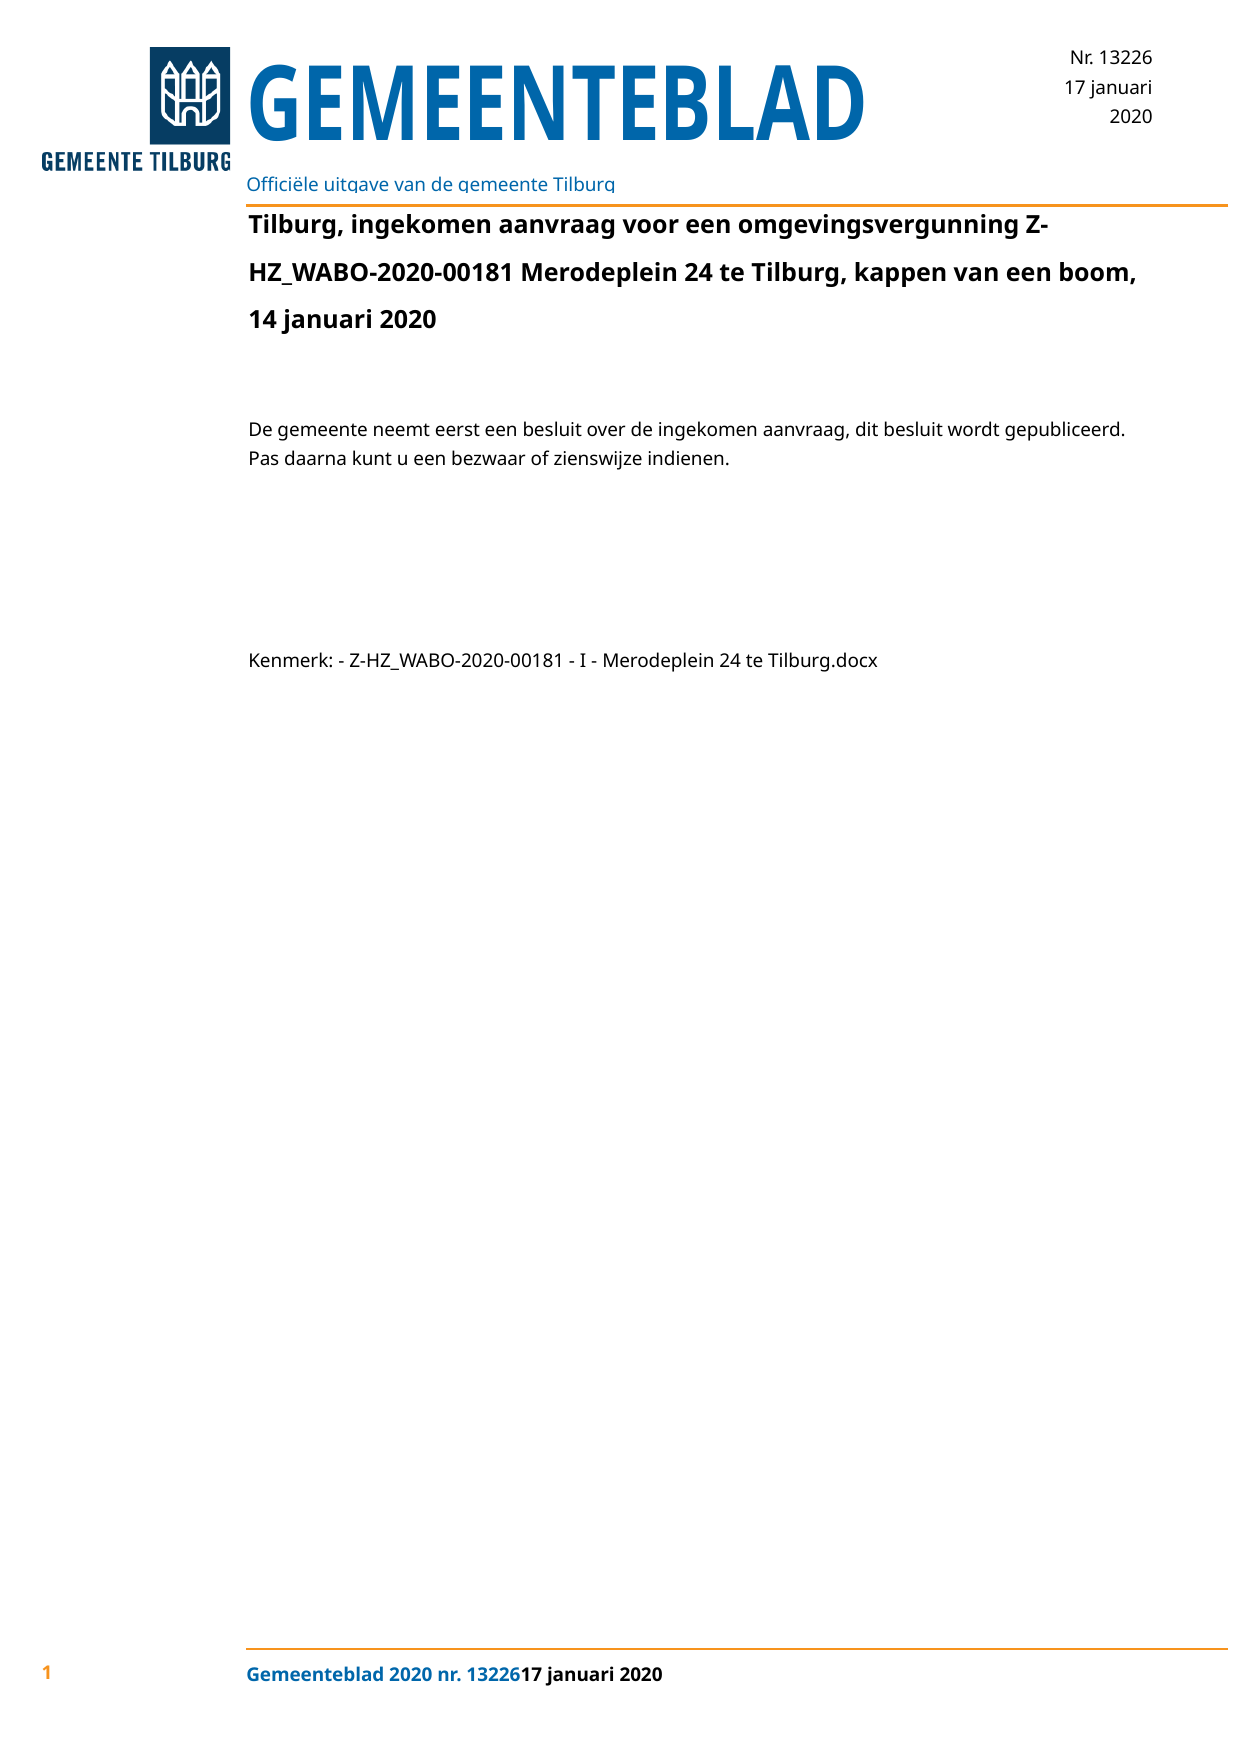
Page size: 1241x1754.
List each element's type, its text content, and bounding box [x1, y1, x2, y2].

picture [41, 47, 231, 172]
text De gemeente neemt eerst een besluit over de ingekomen aanvraag, dit besluit wordt gepubliceerd. Pas daarna kunt u een bezwaar of zienswijze indienen. [248, 416, 1152, 471]
text Tilburg, ingekomen aanvraag voor een omgevingsvergunning Z-HZ_WABO-2020-00181 Merodeplein 24 te Tilburg, kappen van een boom, 14 januari 2020 [248, 207, 1152, 336]
text Kenmerk: - Z-HZ_WABO-2020-00181 - I - Merodeplein 24 te Tilburg.docx [248, 647, 1152, 673]
